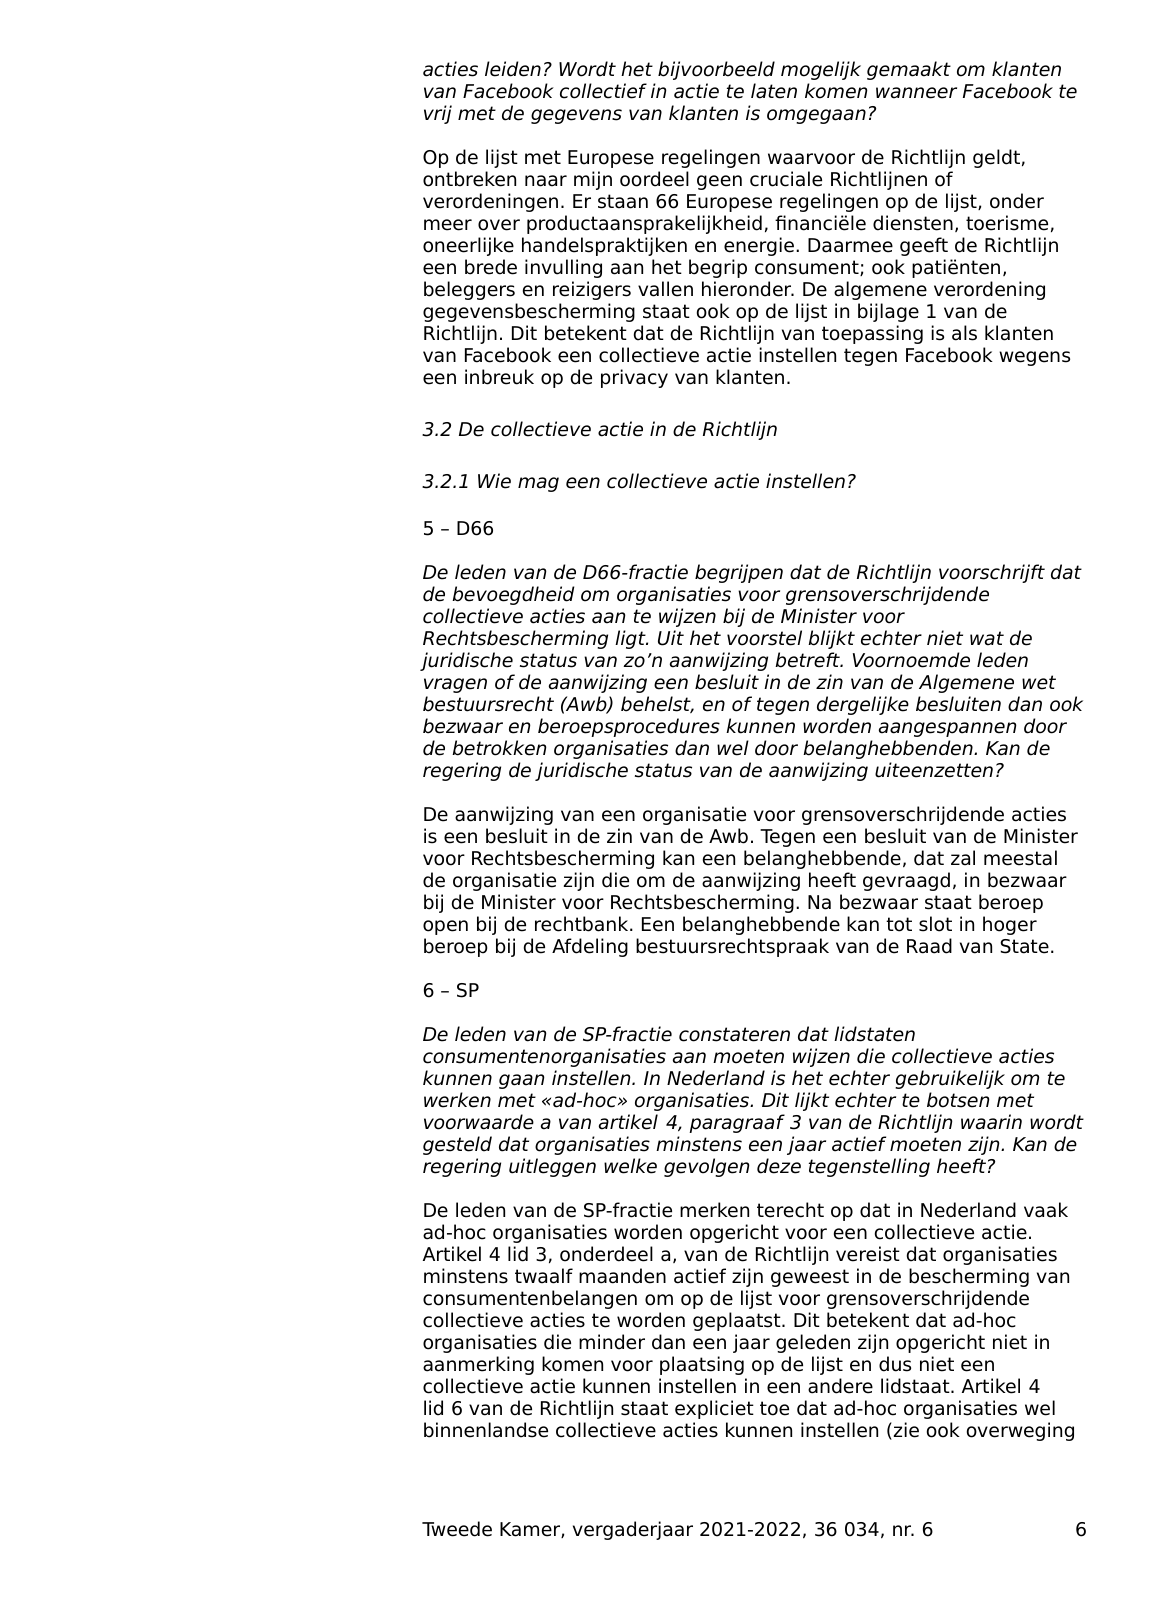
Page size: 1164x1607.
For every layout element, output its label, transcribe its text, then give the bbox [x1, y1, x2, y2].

text acties leiden? Wordt het bijvoorbeeld mogelijk gemaakt om klanten van Facebook collectief in actie te laten komen wanneer Facebook te vrij met de gegevens van klanten is omgegaan? [422, 59, 1087, 125]
subtitle 6 – SP [422, 980, 1087, 1002]
text Op de lijst met Europese regelingen waarvoor de Richtlijn geldt, ontbreken naar mijn oordeel geen cruciale Richtlijnen of verordeningen. Er staan 66 Europese regelingen op de lijst, onder meer over productaansprakelijkheid, financiële diensten, toerisme, oneerlijke handelspraktijken en energie. Daarmee geeft de Richtlijn een brede invulling aan het begrip consument; ook patiënten, beleggers en reizigers vallen hieronder. De algemene verordening gegevensbescherming staat ook op de lijst in bijlage 1 van de Richtlijn. Dit betekent dat de Richtlijn van toepassing is als klanten van Facebook een collectieve actie instellen tegen Facebook wegens een inbreuk op de privacy van klanten. [422, 147, 1087, 389]
text De aanwijzing van een organisatie voor grensoverschrijdende acties is een besluit in de zin van de Awb. Tegen een besluit van de Minister voor Rechtsbescherming kan een belanghebbende, dat zal meestal de organisatie zijn die om de aanwijzing heeft gevraagd, in bezwaar bij de Minister voor Rechtsbescherming. Na bezwaar staat beroep open bij de rechtbank. Een belanghebbende kan tot slot in hoger beroep bij de Afdeling bestuursrechtspraak van de Raad van State. [422, 804, 1087, 958]
text De leden van de SP-fractie merken terecht op dat in Nederland vaak ad-hoc organisaties worden opgericht voor een collectieve actie. Artikel 4 lid 3, onderdeel a, van de Richtlijn vereist dat organisaties minstens twaalf maanden actief zijn geweest in de bescherming van consumentenbelangen om op de lijst voor grensoverschrijdende collectieve acties te worden geplaatst. Dit betekent dat ad-hoc organisaties die minder dan een jaar geleden zijn opgericht niet in aanmerking komen voor plaatsing op de lijst en dus niet een collectieve actie kunnen instellen in een andere lidstaat. Artikel 4 lid 6 van de Richtlijn staat expliciet toe dat ad-hoc organisaties wel binnenlandse collectieve acties kunnen instellen (zie ook overweging [422, 1200, 1087, 1442]
text De leden van de D66-fractie begrijpen dat de Richtlijn voorschrijft dat de bevoegdheid om organisaties voor grensoverschrijdende collectieve acties aan te wijzen bij de Minister voor Rechtsbescherming ligt. Uit het voorstel blijkt echter niet wat de juridische status van zo’n aanwijzing betreft. Voornoemde leden vragen of de aanwijzing een besluit in de zin van de Algemene wet bestuursrecht (Awb) behelst, en of tegen dergelijke besluiten dan ook bezwaar en beroepsprocedures kunnen worden aangespannen door de betrokken organisaties dan wel door belanghebbenden. Kan de regering de juridische status van de aanwijzing uiteenzetten? [422, 562, 1087, 782]
subtitle 5 – D66 [422, 518, 1087, 540]
subtitle 3.2.1 Wie mag een collectieve actie instellen? [422, 471, 1087, 493]
subtitle 3.2 De collectieve actie in de Richtlijn [422, 419, 1087, 441]
text De leden van de SP-fractie constateren dat lidstaten consumentenorganisaties aan moeten wijzen die collectieve acties kunnen gaan instellen. In Nederland is het echter gebruikelijk om te werken met «ad-hoc» organisaties. Dit lijkt echter te botsen met voorwaarde a van artikel 4, paragraaf 3 van de Richtlijn waarin wordt gesteld dat organisaties minstens een jaar actief moeten zijn. Kan de regering uitleggen welke gevolgen deze tegenstelling heeft? [422, 1024, 1087, 1178]
